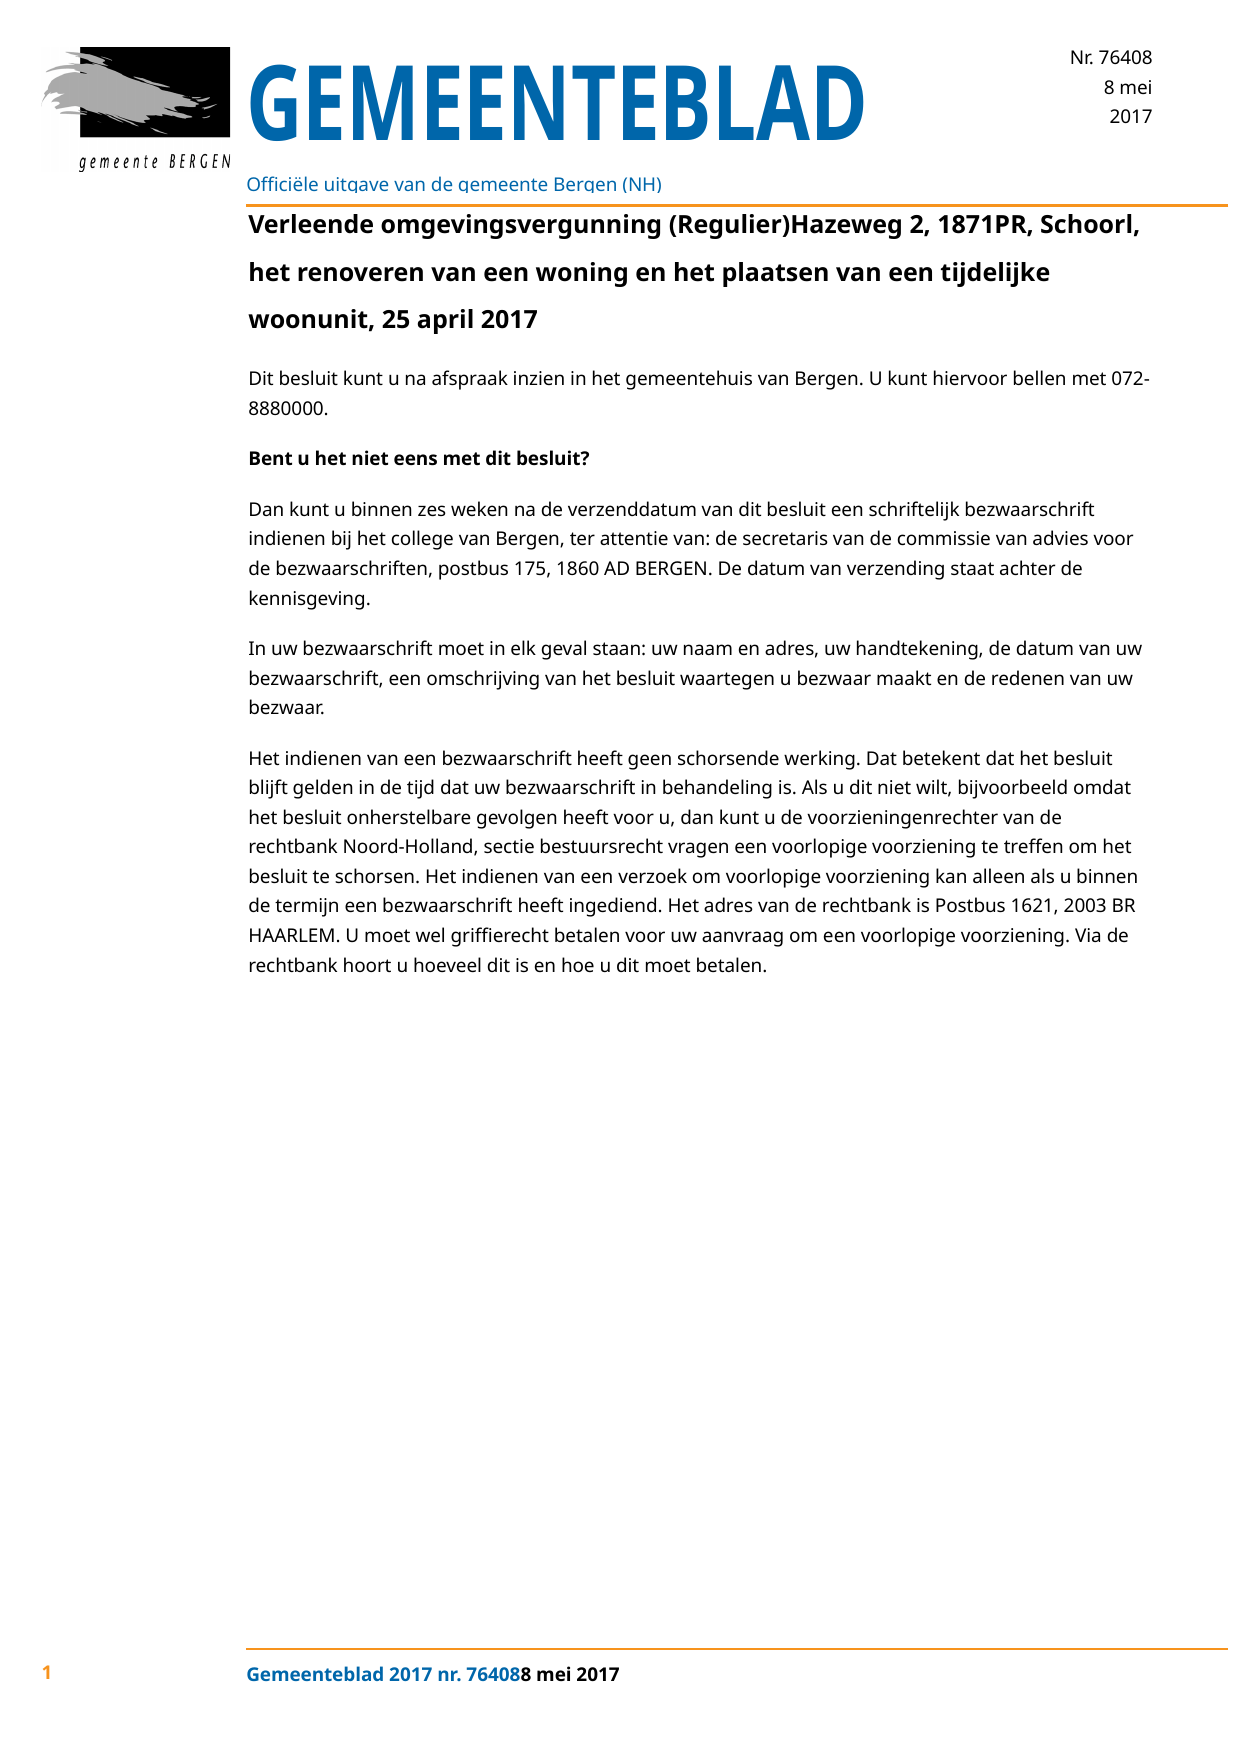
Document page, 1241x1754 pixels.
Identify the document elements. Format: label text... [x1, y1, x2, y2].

text Het indienen van een bezwaarschrift heeft geen schorsende werking. Dat betekent dat het besluit blijft gelden in de tijd dat uw bezwaarschrift in behandeling is. Als u dit niet wilt, bijvoorbeeld omdat het besluit onherstelbare gevolgen heeft voor u, dan kunt u de voorzieningenrechter van de rechtbank Noord-Holland, sectie bestuursrecht vragen een voorlopige voorziening te treffen om het besluit te schorsen. Het indienen van een verzoek om voorlopige voorziening kan alleen als u binnen de termijn een bezwaarschrift heeft ingediend. Het adres van de rechtbank is Postbus 1621, 2003 BR HAARLEM. U moet wel griffierecht betalen voor uw aanvraag om een voorlopige voorziening. Via de rechtbank hoort u hoeveel dit is en hoe u dit moet betalen. [248, 745, 1152, 977]
text Bent u het niet eens met dit besluit? [248, 446, 1152, 471]
text Dan kunt u binnen zes weken na de verzenddatum van dit besluit een schriftelijk bezwaarschrift indienen bij het college van Bergen, ter attentie van: de secretaris van de commissie van advies voor de bezwaarschriften, postbus 175, 1860 AD BERGEN. De datum van verzending staat achter de kennisgeving. [248, 496, 1152, 610]
text In uw bezwaarschrift moet in elk geval staan: uw naam en adres, uw handtekening, de datum van uw bezwaarschrift, een omschrijving van het besluit waartegen u bezwaar maakt en de redenen van uw bezwaar. [248, 635, 1152, 720]
text Dit besluit kunt u na afspraak inzien in het gemeentehuis van Bergen. U kunt hiervoor bellen met 072-8880000. [248, 366, 1152, 421]
picture [41, 47, 231, 172]
text Verleende omgevingsvergunning (Regulier)Hazeweg 2, 1871PR, Schoorl, het renoveren van een woning en het plaatsen van een tijdelijke woonunit, 25 april 2017 [248, 207, 1152, 336]
